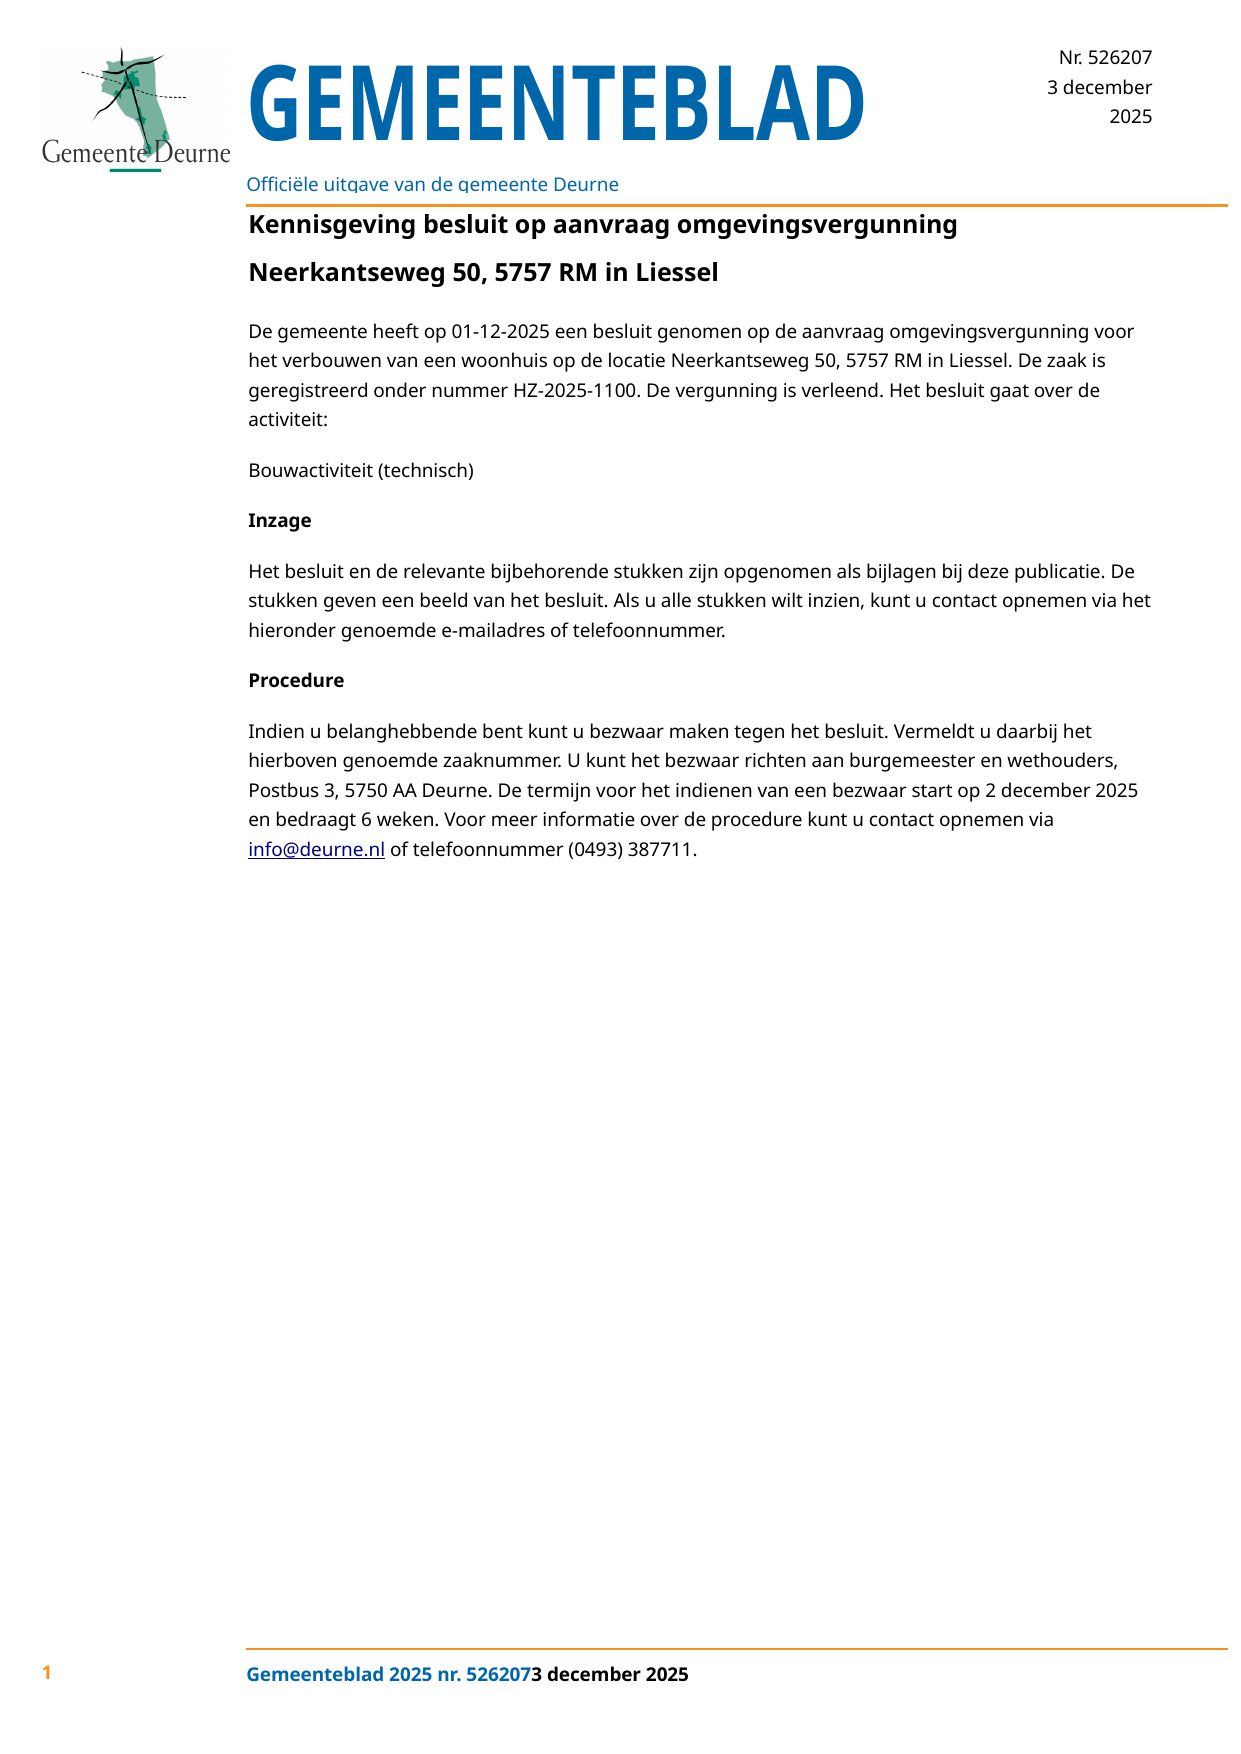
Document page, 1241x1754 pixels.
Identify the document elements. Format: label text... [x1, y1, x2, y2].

picture [41, 47, 231, 172]
text De gemeente heeft op 01-12-2025 een besluit genomen op de aanvraag omgevingsvergunning voor het verbouwen van een woonhuis op de locatie Neerkantseweg 50, 5757 RM in Liessel. De zaak is geregistreerd onder nummer HZ-2025-1100. De vergunning is verleend. Het besluit gaat over de activiteit: [248, 318, 1152, 432]
text Kennisgeving besluit op aanvraag omgevingsvergunning Neerkantseweg 50, 5757 RM in Liessel [248, 207, 1152, 288]
text Inzage [248, 507, 1152, 533]
text Indien u belanghebbende bent kunt u bezwaar maken tegen het besluit. Vermeldt u daarbij het hierboven genoemde zaaknummer. U kunt het bezwaar richten aan burgemeester en wethouders, Postbus 3, 5750 AA Deurne. De termijn voor het indienen van een bezwaar start op 2 december 2025 en bedraagt 6 weken. Voor meer informatie over de procedure kunt u contact opnemen via info@deurne.nl of telefoonnummer (0493) 387711. [248, 718, 1152, 862]
text Bouwactiviteit (technisch) [248, 457, 1152, 483]
text Het besluit en de relevante bijbehorende stukken zijn opgenomen als bijlagen bij deze publicatie. De stukken geven een beeld van het besluit. Als u alle stukken wilt inzien, kunt u contact opnemen via het hieronder genoemde e-mailadres of telefoonnummer. [248, 558, 1152, 643]
text Procedure [248, 667, 1152, 693]
